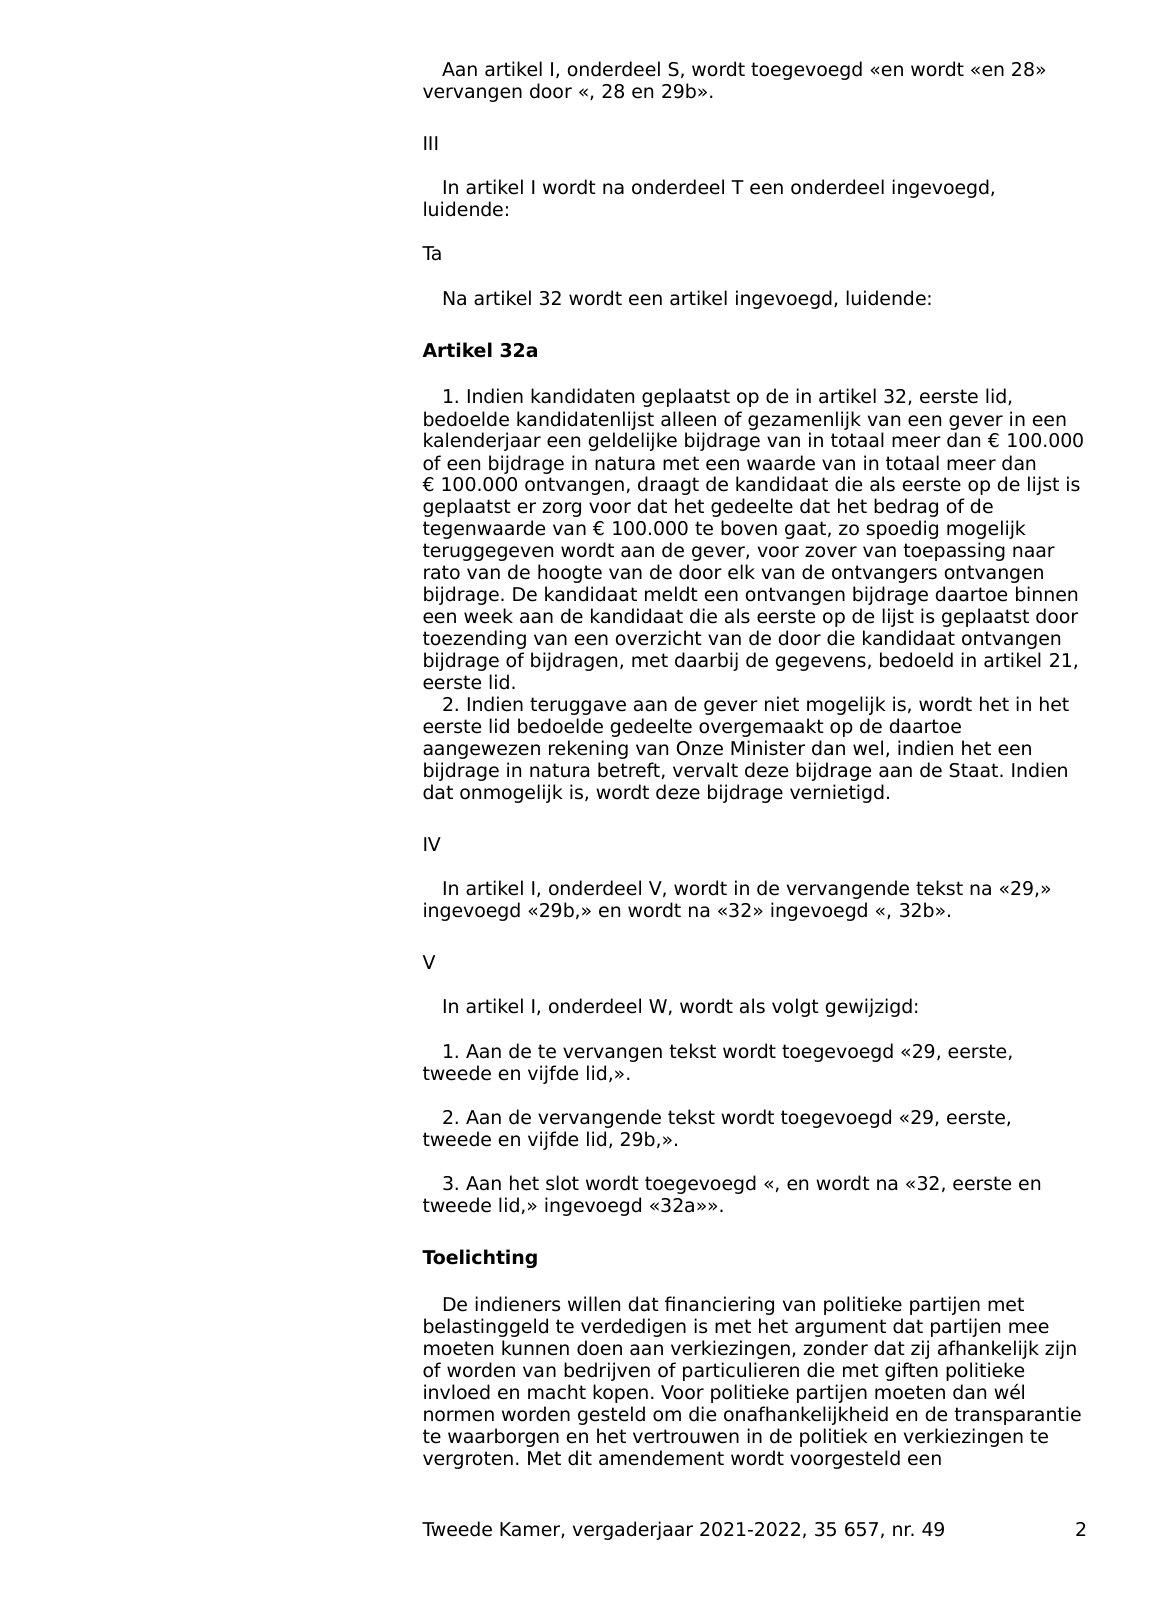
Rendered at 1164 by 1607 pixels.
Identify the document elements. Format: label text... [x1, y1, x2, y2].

text De indieners willen dat financiering van politieke partijen met belastinggeld te verdedigen is met het argument dat partijen mee moeten kunnen doen aan verkiezingen, zonder dat zij afhankelijk zijn of worden van bedrijven of particulieren die met giften politieke invloed en macht kopen. Voor politieke partijen moeten dan wél normen worden gesteld om die onafhankelijkheid en de transparantie te waarborgen en het vertrouwen in de politiek en verkiezingen te vergroten. Met dit amendement wordt voorgesteld een [422, 1294, 1087, 1469]
subtitle V [422, 952, 1087, 974]
subtitle IV [422, 834, 1087, 856]
text 2. Aan de vervangende tekst wordt toegevoegd «29, eerste, tweede en vijfde lid, 29b,». [422, 1107, 1087, 1151]
text Ta [422, 243, 1087, 265]
text Aan artikel I, onderdeel S, wordt toegevoegd «en wordt «en 28» vervangen door «, 28 en 29b». [422, 59, 1087, 103]
text 2. Indien teruggave aan de gever niet mogelijk is, wordt het in het eerste lid bedoelde gedeelte overgemaakt op de daartoe aangewezen rekening van Onze Minister dan wel, indien het een bijdrage in natura betreft, vervalt deze bijdrage aan de Staat. Indien dat onmogelijk is, wordt deze bijdrage vernietigd. [422, 694, 1087, 804]
text 1. Aan de te vervangen tekst wordt toegevoegd «29, eerste, tweede en vijfde lid,». [422, 1041, 1087, 1084]
text In artikel I, onderdeel W, wordt als volgt gewijzigd: [422, 996, 1087, 1018]
subtitle III [422, 133, 1087, 155]
text Na artikel 32 wordt een artikel ingevoegd, luidende: [422, 287, 1087, 309]
text 3. Aan het slot wordt toegevoegd «, en wordt na «32, eerste en tweede lid,» ingevoegd «32a»». [422, 1173, 1087, 1217]
text In artikel I, onderdeel V, wordt in de vervangende tekst na «29,» ingevoegd «29b,» en wordt na «32» ingevoegd «, 32b». [422, 878, 1087, 922]
text 1. Indien kandidaten geplaatst op de in artikel 32, eerste lid, bedoelde kandidatenlijst alleen of gezamenlijk van een gever in een kalenderjaar een geldelijke bijdrage van in totaal meer dan € 100.000 of een bijdrage in natura met een waarde van in totaal meer dan € 100.000 ontvangen, draagt de kandidaat die als eerste op de lijst is geplaatst er zorg voor dat het gedeelte dat het bedrag of de tegenwaarde van € 100.000 te boven gaat, zo spoedig mogelijk teruggegeven wordt aan de gever, voor zover van toepassing naar rato van de hoogte van de door elk van de ontvangers ontvangen bijdrage. De kandidaat meldt een ontvangen bijdrage daartoe binnen een week aan de kandidaat die als eerste op de lijst is geplaatst door toezending van een overzicht van de door die kandidaat ontvangen bijdrage of bijdragen, met daarbij de gegevens, bedoeld in artikel 21, eerste lid. [422, 386, 1087, 694]
text In artikel I wordt na onderdeel T een onderdeel ingevoegd, luidende: [422, 177, 1087, 221]
subtitle Artikel 32a [422, 339, 1087, 361]
subtitle Toelichting [422, 1247, 1087, 1269]
